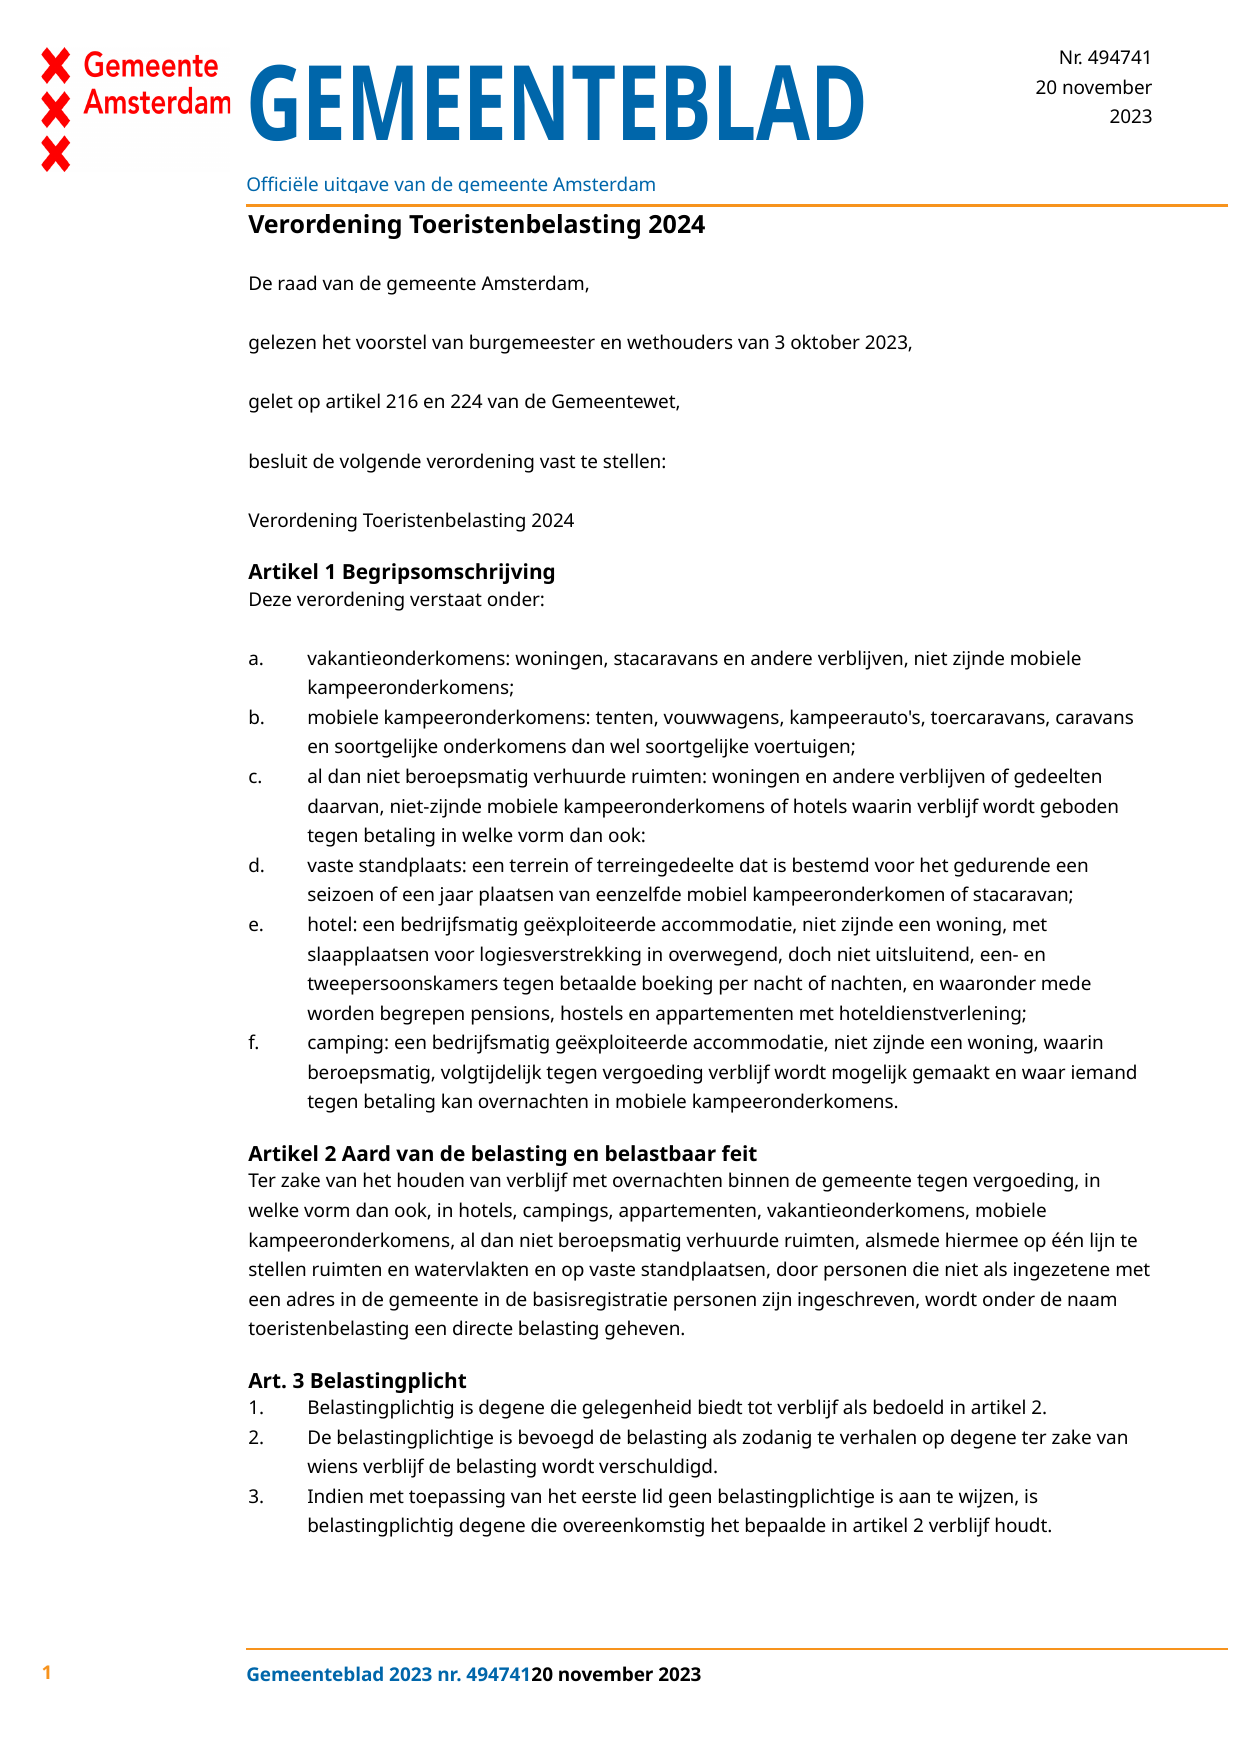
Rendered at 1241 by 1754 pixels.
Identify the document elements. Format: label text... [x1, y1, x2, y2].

list al dan niet beroepsmatig verhuurde ruimten: woningen en andere verblijven of gedeelten daarvan, niet-zijnde mobiele kampeeronderkomens of hotels waarin verblijf wordt geboden tegen betaling in welke vorm dan ook: [248, 763, 1152, 848]
list De belastingplichtige is bevoegd de belasting als zodanig te verhalen op degene ter zake van wiens verblijf de belasting wordt verschuldigd. [248, 1424, 1152, 1479]
list Indien met toepassing van het eerste lid geen belastingplichtige is aan te wijzen, is belastingplichtig degene die overeenkomstig het bepaalde in artikel 2 verblijf houdt. [248, 1483, 1152, 1538]
list mobiele kampeeronderkomens: tenten, vouwwagens, kampeerauto's, toercaravans, caravans en soortgelijke onderkomens dan wel soortgelijke voertuigen; [248, 704, 1152, 759]
list camping: een bedrijfsmatig geëxploiteerde accommodatie, niet zijnde een woning, waarin beroepsmatig, volgtijdelijk tegen vergoeding verblijf wordt mogelijk gemaakt en waar iemand tegen betaling kan overnachten in mobiele kampeeronderkomens. [248, 1029, 1152, 1114]
list Belastingplichtig is degene die gelegenheid biedt tot verblijf als bedoeld in artikel 2. [248, 1394, 1152, 1420]
text Artikel 2 Aard van de belasting en belastbaar feit [248, 1139, 1152, 1168]
text Artikel 1 Begripsomschrijving [248, 557, 1152, 586]
text De raad van de gemeente Amsterdam, [248, 270, 1152, 296]
text gelet op artikel 216 en 224 van de Gemeentewet, [248, 389, 1152, 414]
text Deze verordening verstaat onder: [248, 586, 1152, 612]
picture [41, 47, 231, 172]
text Verordening Toeristenbelasting 2024 [248, 507, 1152, 533]
text gelezen het voorstel van burgemeester en wethouders van 3 oktober 2023, [248, 329, 1152, 355]
text besluit de volgende verordening vast te stellen: [248, 448, 1152, 473]
list vaste standplaats: een terrein of terreingedeelte dat is bestemd voor het gedurende een seizoen of een jaar plaatsen van eenzelfde mobiel kampeeronderkomen of stacaravan; [248, 852, 1152, 907]
text Verordening Toeristenbelasting 2024 [248, 207, 1152, 241]
text Art. 3 Belastingplicht [248, 1366, 1152, 1394]
list hotel: een bedrijfsmatig geëxploiteerde accommodatie, niet zijnde een woning, met slaapplaatsen voor logiesverstrekking in overwegend, doch niet uitsluitend, een- en tweepersoonskamers tegen betaalde boeking per nacht of nachten, en waaronder mede worden begrepen pensions, hostels en appartementen met hoteldienstverlening; [248, 911, 1152, 1026]
text Ter zake van het houden van verblijf met overnachten binnen de gemeente tegen vergoeding, in welke vorm dan ook, in hotels, campings, appartementen, vakantieonderkomens, mobiele kampeeronderkomens, al dan niet beroepsmatig verhuurde ruimten, alsmede hiermee op één lijn te stellen ruimten en watervlakten en op vaste standplaatsen, door personen die niet als ingezetene met een adres in de gemeente in de basisregistratie personen zijn ingeschreven, wordt onder de naam toeristenbelasting een directe belasting geheven. [248, 1168, 1152, 1341]
list vakantieonderkomens: woningen, stacaravans en andere verblijven, niet zijnde mobiele kampeeronderkomens; [248, 645, 1152, 700]
